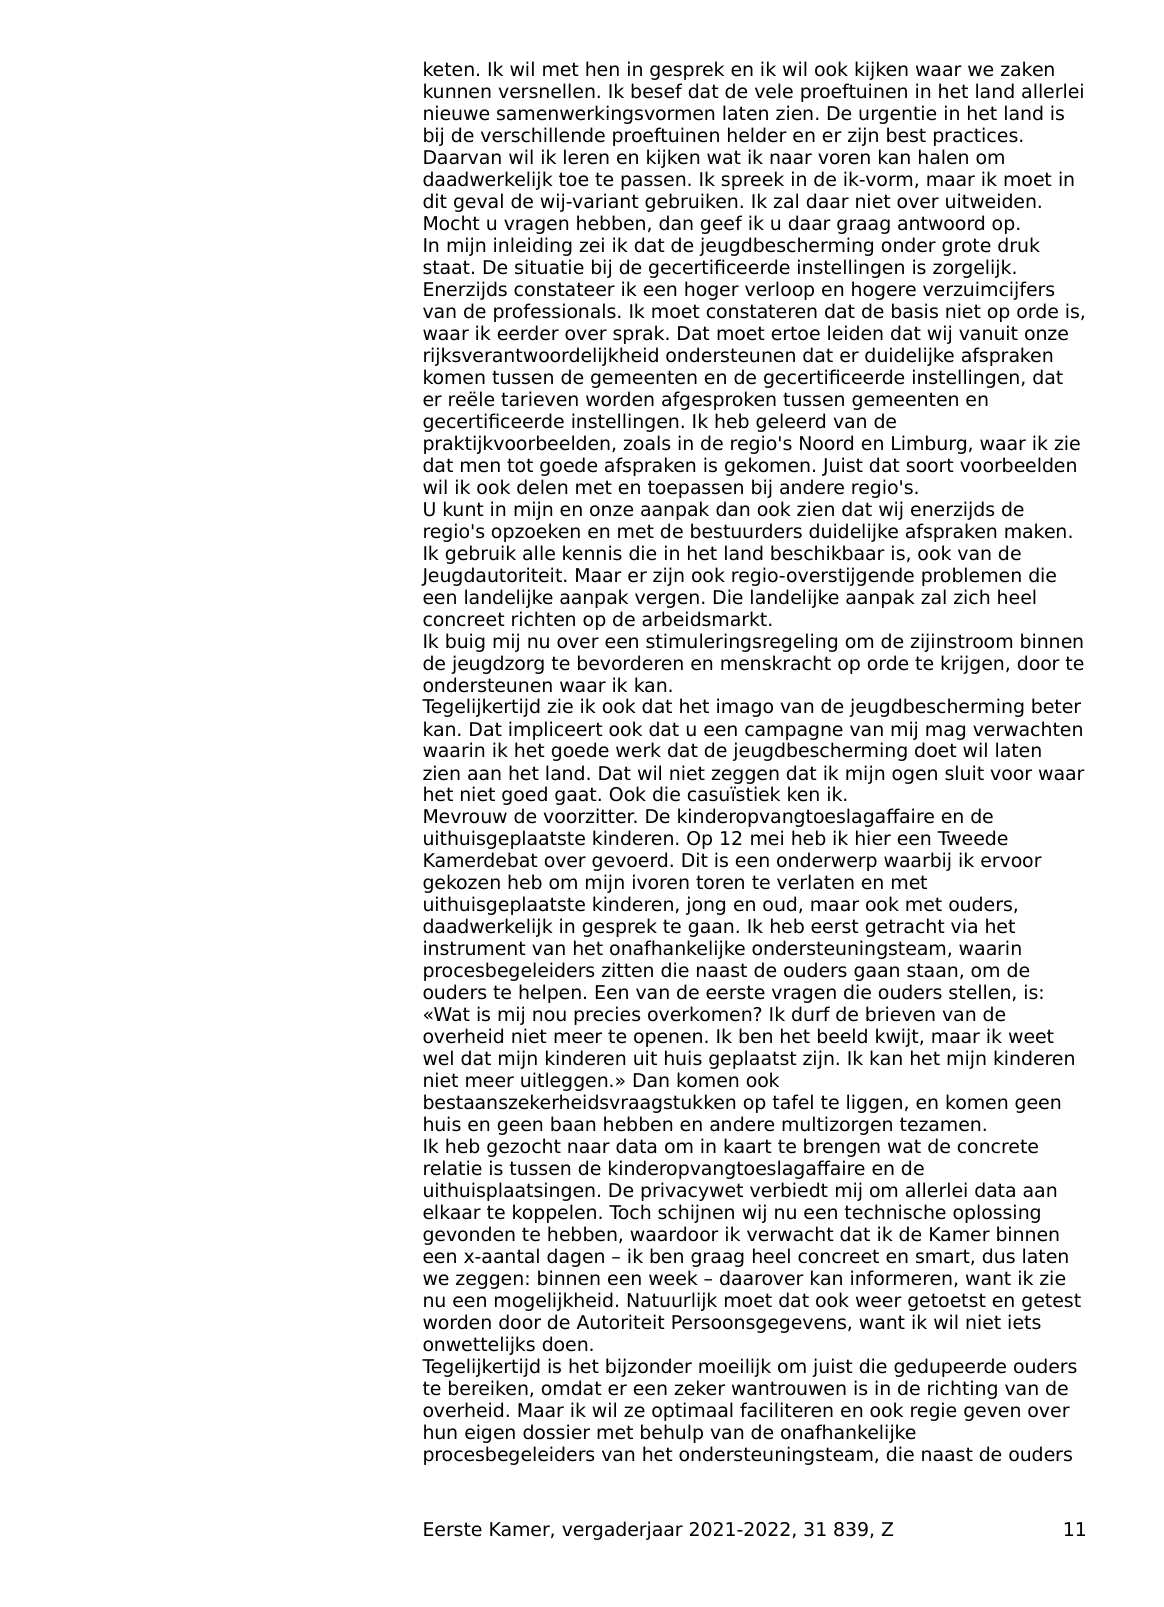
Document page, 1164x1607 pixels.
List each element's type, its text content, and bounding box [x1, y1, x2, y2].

text keten. Ik wil met hen in gesprek en ik wil ook kijken waar we zaken kunnen versnellen. Ik besef dat de vele proeftuinen in het land allerlei nieuwe samenwerkingsvormen laten zien. De urgentie in het land is bij de verschillende proeftuinen helder en er zijn best practices. Daarvan wil ik leren en kijken wat ik naar voren kan halen om daadwerkelijk toe te passen. Ik spreek in de ik-vorm, maar ik moet in dit geval de wij-variant gebruiken. Ik zal daar niet over uitweiden. Mocht u vragen hebben, dan geef ik u daar graag antwoord op. [422, 59, 1087, 235]
text Mevrouw de voorzitter. De kinderopvangtoeslagaffaire en de uithuisgeplaatste kinderen. Op 12 mei heb ik hier een Tweede Kamerdebat over gevoerd. Dit is een onderwerp waarbij ik ervoor gekozen heb om mijn ivoren toren te verlaten en met uithuisgeplaatste kinderen, jong en oud, maar ook met ouders, daadwerkelijk in gesprek te gaan. Ik heb eerst getracht via het instrument van het onafhankelijke ondersteuningsteam, waarin procesbegeleiders zitten die naast de ouders gaan staan, om de ouders te helpen. Een van de eerste vragen die ouders stellen, is: «Wat is mij nou precies overkomen? Ik durf de brieven van de overheid niet meer te openen. Ik ben het beeld kwijt, maar ik weet wel dat mijn kinderen uit huis geplaatst zijn. Ik kan het mijn kinderen niet meer uitleggen.» Dan komen ook bestaanszekerheidsvraagstukken op tafel te liggen, en komen geen huis en geen baan hebben en andere multizorgen tezamen. [422, 806, 1087, 1136]
text U kunt in mijn en onze aanpak dan ook zien dat wij enerzijds de regio's opzoeken en met de bestuurders duidelijke afspraken maken. Ik gebruik alle kennis die in het land beschikbaar is, ook van de Jeugdautoriteit. Maar er zijn ook regio-overstijgende problemen die een landelijke aanpak vergen. Die landelijke aanpak zal zich heel concreet richten op de arbeidsmarkt. [422, 499, 1087, 631]
text Tegelijkertijd is het bijzonder moeilijk om juist die gedupeerde ouders te bereiken, omdat er een zeker wantrouwen is in de richting van de overheid. Maar ik wil ze optimaal faciliteren en ook regie geven over hun eigen dossier met behulp van de onafhankelijke procesbegeleiders van het ondersteuningsteam, die naast de ouders [422, 1356, 1087, 1466]
text Ik heb gezocht naar data om in kaart te brengen wat de concrete relatie is tussen de kinderopvangtoeslagaffaire en de uithuisplaatsingen. De privacywet verbiedt mij om allerlei data aan elkaar te koppelen. Toch schijnen wij nu een technische oplossing gevonden te hebben, waardoor ik verwacht dat ik de Kamer binnen een x-aantal dagen – ik ben graag heel concreet en smart, dus laten we zeggen: binnen een week – daarover kan informeren, want ik zie nu een mogelijkheid. Natuurlijk moet dat ook weer getoetst en getest worden door de Autoriteit Persoonsgegevens, want ik wil niet iets onwettelijks doen. [422, 1136, 1087, 1356]
text Tegelijkertijd zie ik ook dat het imago van de jeugdbescherming beter kan. Dat impliceert ook dat u een campagne van mij mag verwachten waarin ik het goede werk dat de jeugdbescherming doet wil laten zien aan het land. Dat wil niet zeggen dat ik mijn ogen sluit voor waar het niet goed gaat. Ook die casuïstiek ken ik. [422, 696, 1087, 806]
text In mijn inleiding zei ik dat de jeugdbescherming onder grote druk staat. De situatie bij de gecertificeerde instellingen is zorgelijk. Enerzijds constateer ik een hoger verloop en hogere verzuimcijfers van de professionals. Ik moet constateren dat de basis niet op orde is, waar ik eerder over sprak. Dat moet ertoe leiden dat wij vanuit onze rijksverantwoordelijkheid ondersteunen dat er duidelijke afspraken komen tussen de gemeenten en de gecertificeerde instellingen, dat er reële tarieven worden afgesproken tussen gemeenten en gecertificeerde instellingen. Ik heb geleerd van de praktijkvoorbeelden, zoals in de regio's Noord en Limburg, waar ik zie dat men tot goede afspraken is gekomen. Juist dat soort voorbeelden wil ik ook delen met en toepassen bij andere regio's. [422, 235, 1087, 499]
text Ik buig mij nu over een stimuleringsregeling om de zijinstroom binnen de jeugdzorg te bevorderen en menskracht op orde te krijgen, door te ondersteunen waar ik kan. [422, 631, 1087, 696]
